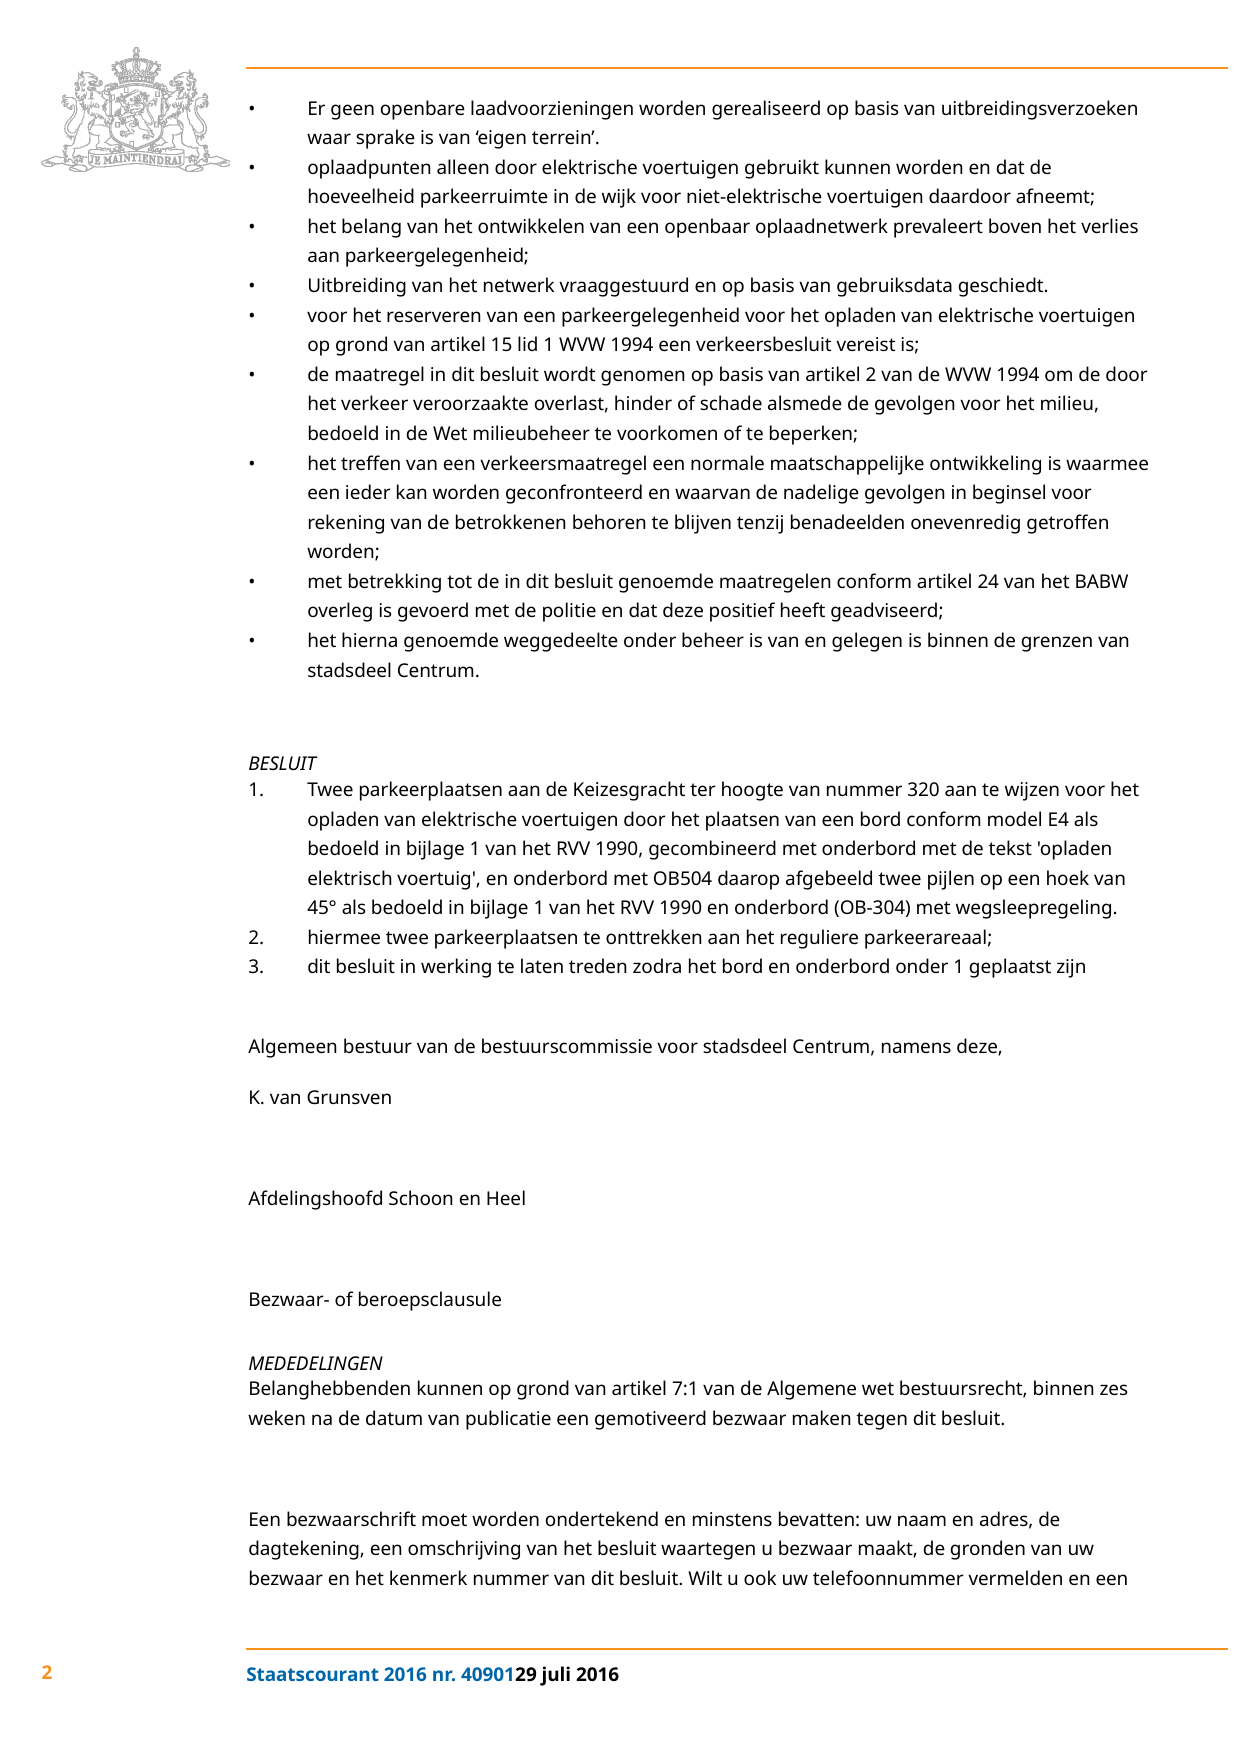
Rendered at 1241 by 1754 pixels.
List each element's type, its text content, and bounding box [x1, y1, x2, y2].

text Een bezwaarschrift moet worden ondertekend en minstens bevatten: uw naam en adres, de dagtekening, een omschrijving van het besluit waartegen u bezwaar maakt, de gronden van uw bezwaar en het kenmerk nummer van dit besluit. Wilt u ook uw telefoonnummer vermelden en een [248, 1506, 1152, 1591]
list hiermee twee parkeerplaatsen te onttrekken aan het reguliere parkeerareaal; [248, 924, 1152, 950]
text K. van Grunsven [248, 1084, 1152, 1110]
text MEDEDELINGEN [248, 1350, 1152, 1375]
text Bezwaar- of beroepsclausule [248, 1286, 1152, 1311]
list de maatregel in dit besluit wordt genomen op basis van artikel 2 van de WVW 1994 om de door het verkeer veroorzaakte overlast, hinder of schade alsmede de gevolgen voor het milieu, bedoeld in de Wet milieubeheer te voorkomen of te beperken; [248, 361, 1152, 446]
text Belanghebbenden kunnen op grond van artikel 7:1 van de Algemene wet bestuursrecht, binnen zes weken na de datum van publicatie een gemotiveerd bezwaar maken tegen dit besluit. [248, 1375, 1152, 1431]
list Twee parkeerplaatsen aan de Keizesgracht ter hoogte van nummer 320 aan te wijzen voor het opladen van elektrische voertuigen door het plaatsen van een bord conform model E4 als bedoeld in bijlage 1 van het RVV 1990, gecombineerd met onderbord met de tekst 'opladen elektrisch voertuig', en onderbord met OB504 daarop afgebeeld twee pijlen op een hoek van 45° als bedoeld in bijlage 1 van het RVV 1990 en onderbord (OB-304) met wegsleepregeling. [248, 776, 1152, 920]
list het belang van het ontwikkelen van een openbaar oplaadnetwerk prevaleert boven het verlies aan parkeergelegenheid; [248, 213, 1152, 268]
list met betrekking tot de in dit besluit genoemde maatregelen conform artikel 24 van het BABW overleg is gevoerd met de politie en dat deze positief heeft geadviseerd; [248, 568, 1152, 623]
list Uitbreiding van het netwerk vraaggestuurd en op basis van gebruiksdata geschiedt. [248, 272, 1152, 298]
text Algemeen bestuur van de bestuurscommissie voor stadsdeel Centrum, namens deze, [248, 1034, 1152, 1059]
list oplaadpunten alleen door elektrische voertuigen gebruikt kunnen worden en dat de hoeveelheid parkeerruimte in de wijk voor niet-elektrische voertuigen daardoor afneemt; [248, 154, 1152, 209]
list het hierna genoemde weggedeelte onder beheer is van en gelegen is binnen de grenzen van stadsdeel Centrum. [248, 627, 1152, 683]
picture [41, 47, 231, 172]
list dit besluit in werking te laten treden zodra het bord en onderbord onder 1 geplaatst zijn [248, 954, 1152, 979]
list het treffen van een verkeersmaatregel een normale maatschappelijke ontwikkeling is waarmee een ieder kan worden geconfronteerd en waarvan de nadelige gevolgen in beginsel voor rekening van de betrokkenen behoren te blijven tenzij benadeelden onevenredig getroffen worden; [248, 450, 1152, 564]
text BESLUIT [248, 750, 1152, 776]
list Er geen openbare laadvoorzieningen worden gerealiseerd op basis van uitbreidingsverzoeken waar sprake is van ‘eigen terrein’. [248, 95, 1152, 150]
list voor het reserveren van een parkeergelegenheid voor het opladen van elektrische voertuigen op grond van artikel 15 lid 1 WVW 1994 een verkeersbesluit vereist is; [248, 302, 1152, 357]
text Afdelingshoofd Schoon en Heel [248, 1185, 1152, 1211]
